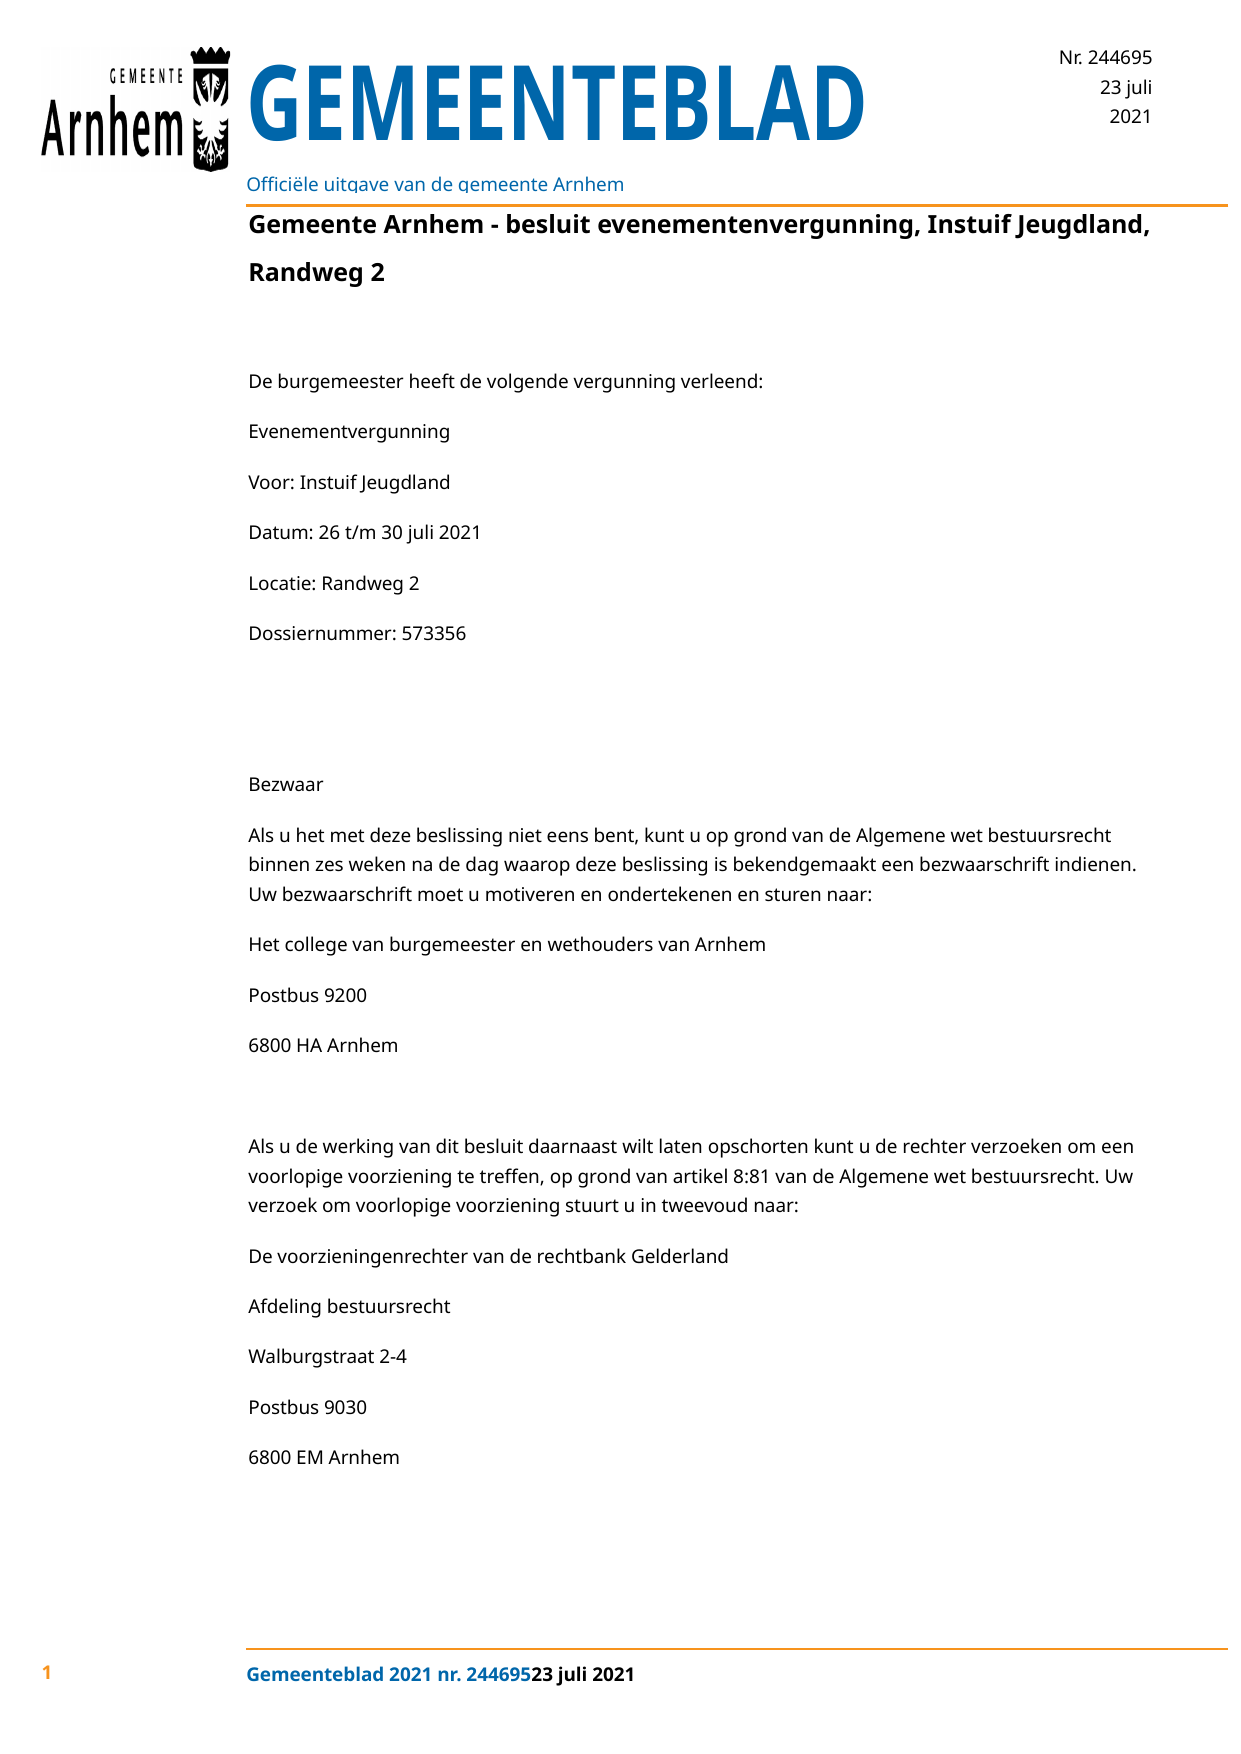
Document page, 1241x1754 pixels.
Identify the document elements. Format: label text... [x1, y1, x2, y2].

text Bezwaar [248, 772, 1152, 797]
text Datum: 26 t/m 30 juli 2021 [248, 519, 1152, 545]
text Gemeente Arnhem - besluit evenementenvergunning, Instuif Jeugdland, Randweg 2 [248, 207, 1152, 288]
text Dossiernummer: 573356 [248, 620, 1152, 646]
text Als u de werking van dit besluit daarnaast wilt laten opschorten kunt u de rechter verzoeken om een voorlopige voorziening te treffen, op grond van artikel 8:81 van de Algemene wet bestuursrecht. Uw verzoek om voorlopige voorziening stuurt u in tweevoud naar: [248, 1133, 1152, 1218]
text Als u het met deze beslissing niet eens bent, kunt u op grond van de Algemene wet bestuursrecht binnen zes weken na de dag waarop deze beslissing is bekendgemaakt een bezwaarschrift indienen. Uw bezwaarschrift moet u motiveren en ondertekenen en sturen naar: [248, 822, 1152, 907]
text Het college van burgemeester en wethouders van Arnhem [248, 932, 1152, 957]
text De voorzieningenrechter van de rechtbank Gelderland [248, 1243, 1152, 1269]
text 6800 EM Arnhem [248, 1444, 1152, 1470]
text Voor: Instuif Jeugdland [248, 469, 1152, 495]
text Afdeling bestuursrecht [248, 1293, 1152, 1319]
text 6800 HA Arnhem [248, 1032, 1152, 1058]
text Postbus 9030 [248, 1394, 1152, 1420]
text Postbus 9200 [248, 982, 1152, 1008]
text Locatie: Randweg 2 [248, 570, 1152, 596]
text Evenementvergunning [248, 419, 1152, 444]
text De burgemeester heeft de volgende vergunning verleend: [248, 368, 1152, 394]
text Walburgstraat 2-4 [248, 1344, 1152, 1369]
picture [41, 47, 231, 172]
